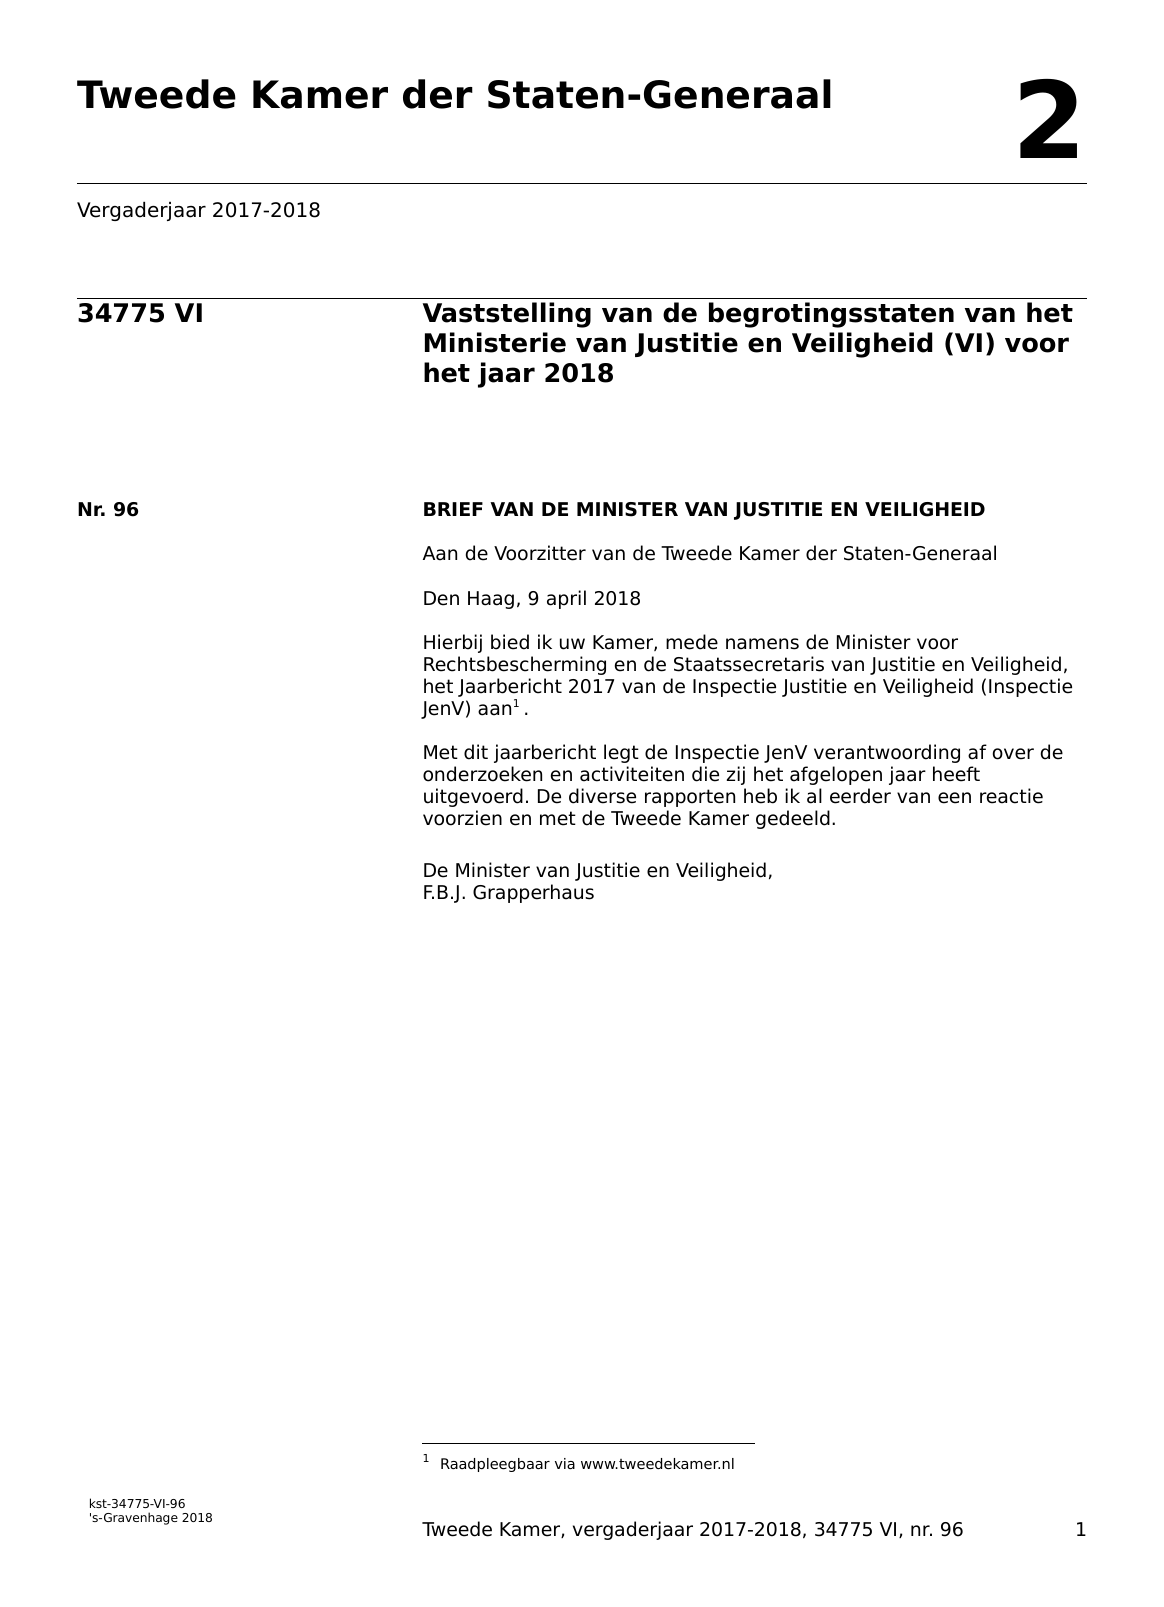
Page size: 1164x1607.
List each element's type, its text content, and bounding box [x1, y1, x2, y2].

table_header 2 [886, 59, 1087, 183]
subtitle Nr. 96 BRIEF VAN DE MINISTER VAN JUSTITIE EN VEILIGHEID [77, 499, 1087, 521]
table_cell Vergaderjaar 2017-2018 [77, 184, 1087, 298]
text kst-34775-VI-96 [88, 1497, 323, 1511]
text Hierbij bied ik uw Kamer, mede namens de Minister voor Rechtsbescherming en de Staatssecretaris van Justitie en Veiligheid, het Jaarbericht 2017 van de Inspectie Justitie en Veiligheid (Inspectie JenV) aan. [422, 632, 1087, 719]
subtitle 34775 VI Vaststelling van de begrotingsstaten van het Ministerie van Justitie en Veiligheid (VI) voor het jaar 2018 [77, 299, 1087, 388]
text Den Haag, 9 april 2018 [422, 587, 1087, 609]
text De Minister van Justitie en Veiligheid, F.B.J. Grapperhaus [422, 859, 1087, 903]
table_header Tweede Kamer der Staten-Generaal [77, 59, 886, 183]
text Raadpleegbaar via www.tweedekamer.nl [422, 1452, 1087, 1474]
text Met dit jaarbericht legt de Inspectie JenV verantwoording af over de onderzoeken en activiteiten die zij het afgelopen jaar heeft uitgevoerd. De diverse rapporten heb ik al eerder van een reactie voorzien en met de Tweede Kamer gedeeld. [422, 742, 1087, 829]
text 's-Gravenhage 2018 [88, 1511, 323, 1525]
text Aan de Voorzitter van de Tweede Kamer der Staten-Generaal [422, 543, 1087, 565]
